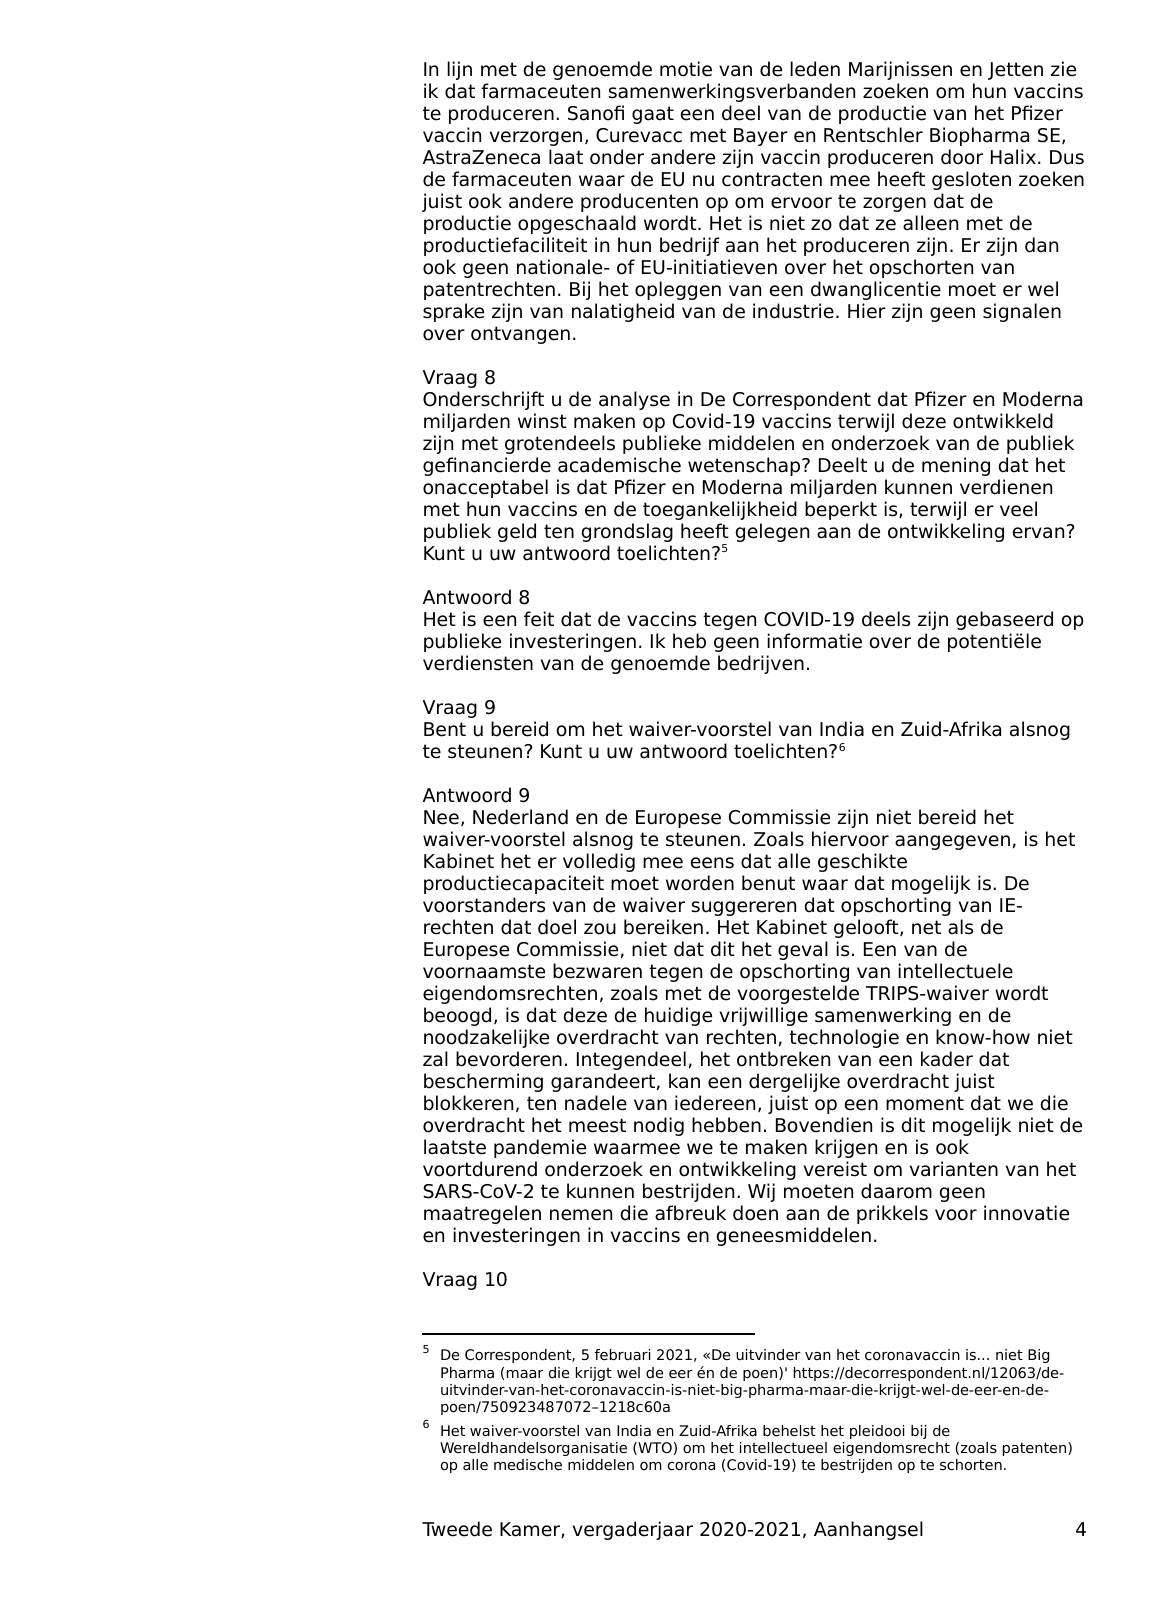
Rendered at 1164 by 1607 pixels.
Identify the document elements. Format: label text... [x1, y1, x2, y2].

text In lijn met de genoemde motie van de leden Marijnissen en Jetten zie ik dat farmaceuten samenwerkingsverbanden zoeken om hun vaccins te produceren. Sanofi gaat een deel van de productie van het Pfizer vaccin verzorgen, Curevacc met Bayer en Rentschler Biopharma SE, AstraZeneca laat onder andere zijn vaccin produceren door Halix. Dus de farmaceuten waar de EU nu contracten mee heeft gesloten zoeken juist ook andere producenten op om ervoor te zorgen dat de productie opgeschaald wordt. Het is niet zo dat ze alleen met de productiefaciliteit in hun bedrijf aan het produceren zijn. Er zijn dan ook geen nationale- of EU-initiatieven over het opschorten van patentrechten. Bij het opleggen van een dwanglicentie moet er wel sprake zijn van nalatigheid van de industrie. Hier zijn geen signalen over ontvangen. [422, 59, 1087, 345]
text Vraag 10 [422, 1269, 1087, 1291]
text De Correspondent, 5 februari 2021, «De uitvinder van het coronavaccin is... niet Big Pharma (maar die krijgt wel de eer én de poen)' https://decorrespondent.nl/12063/de-uitvinder-van-het-coronavaccin-is-niet-big-pharma-maar-die-krijgt-wel-de-eer-en-de-poen/750923487072–1218c60a [422, 1343, 1087, 1416]
text Nee, Nederland en de Europese Commissie zijn niet bereid het waiver-voorstel alsnog te steunen. Zoals hiervoor aangegeven, is het Kabinet het er volledig mee eens dat alle geschikte productiecapaciteit moet worden benut waar dat mogelijk is. De voorstanders van de waiver suggereren dat opschorting van IE-rechten dat doel zou bereiken. Het Kabinet gelooft, net als de Europese Commissie, niet dat dit het geval is. Een van de voornaamste bezwaren tegen de opschorting van intellectuele eigendomsrechten, zoals met de voorgestelde TRIPS-waiver wordt beoogd, is dat deze de huidige vrijwillige samenwerking en de noodzakelijke overdracht van rechten, technologie en know-how niet zal bevorderen. Integendeel, het ontbreken van een kader dat bescherming garandeert, kan een dergelijke overdracht juist blokkeren, ten nadele van iedereen, juist op een moment dat we die overdracht het meest nodig hebben. Bovendien is dit mogelijk niet de laatste pandemie waarmee we te maken krijgen en is ook voortdurend onderzoek en ontwikkeling vereist om varianten van het SARS-CoV-2 te kunnen bestrijden. Wij moeten daarom geen maatregelen nemen die afbreuk doen aan de prikkels voor innovatie en investeringen in vaccins en geneesmiddelen. [422, 807, 1087, 1247]
text Antwoord 8 [422, 587, 1087, 609]
text Antwoord 9 [422, 785, 1087, 807]
text Onderschrijft u de analyse in De Correspondent dat Pfizer en Moderna miljarden winst maken op Covid-19 vaccins terwijl deze ontwikkeld zijn met grotendeels publieke middelen en onderzoek van de publiek gefinancierde academische wetenschap? Deelt u de mening dat het onacceptabel is dat Pfizer en Moderna miljarden kunnen verdienen met hun vaccins en de toegankelijkheid beperkt is, terwijl er veel publiek geld ten grondslag heeft gelegen aan de ontwikkeling ervan? Kunt u uw antwoord toelichten? [422, 389, 1087, 565]
text Het waiver-voorstel van India en Zuid-Afrika behelst het pleidooi bij de Wereldhandelsorganisatie (WTO) om het intellectueel eigendomsrecht (zoals patenten) op alle medische middelen om corona (Covid-19) te bestrijden op te schorten. [422, 1418, 1087, 1474]
text Bent u bereid om het waiver-voorstel van India en Zuid-Afrika alsnog te steunen? Kunt u uw antwoord toelichten? [422, 719, 1087, 763]
text Vraag 9 [422, 697, 1087, 719]
text Vraag 8 [422, 367, 1087, 389]
text Het is een feit dat de vaccins tegen COVID-19 deels zijn gebaseerd op publieke investeringen. Ik heb geen informatie over de potentiële verdiensten van de genoemde bedrijven. [422, 609, 1087, 675]
